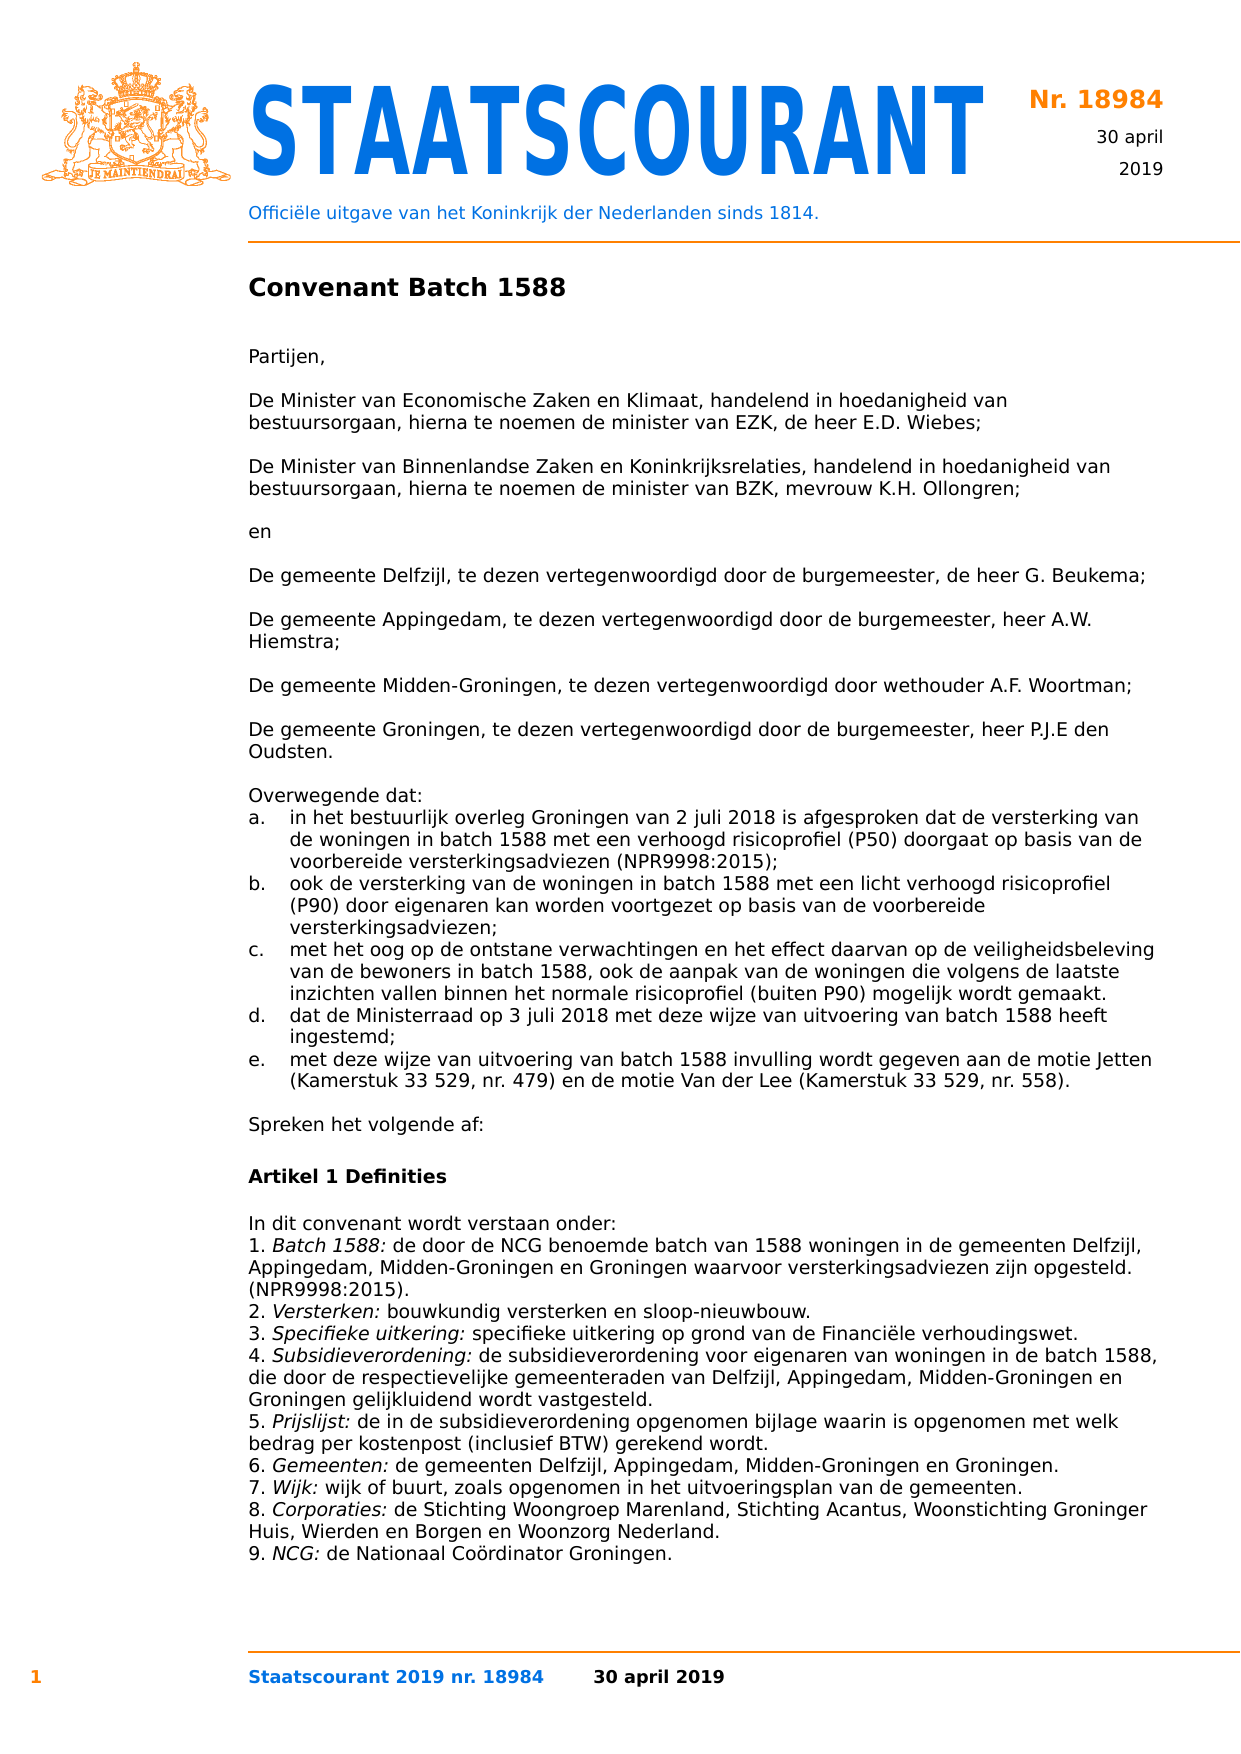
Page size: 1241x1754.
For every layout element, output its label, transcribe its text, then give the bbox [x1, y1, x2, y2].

text De gemeente Groningen, te dezen vertegenwoordigd door de burgemeester, heer P.J.E den Oudsten. [248, 719, 1163, 763]
text In dit convenant wordt verstaan onder: [248, 1213, 1163, 1235]
text De Minister van Economische Zaken en Klimaat, handelend in hoedanigheid van bestuursorgaan, hierna te noemen de minister van EZK, de heer E.D. Wiebes; [248, 390, 1163, 434]
table_cell 30 april [998, 121, 1240, 153]
text en [248, 521, 1163, 543]
text 7. Wijk: wijk of buurt, zoals opgenomen in het uitvoeringsplan van de gemeenten. [248, 1477, 1163, 1499]
text Overwegende dat: [248, 785, 1163, 807]
text De Minister van Binnenlandse Zaken en Koninkrijksrelaties, handelend in hoedanigheid van bestuursorgaan, hierna te noemen de minister van BZK, mevrouw K.H. Ollongren; [248, 456, 1163, 499]
text c. met het oog op de ontstane verwachtingen en het effect daarvan op de veiligheidsbeleving van de bewoners in batch 1588, ook de aanpak van de woningen die volgens de laatste inzichten vallen binnen het normale risicoprofiel (buiten P90) mogelijk wordt gemaakt. [248, 938, 1163, 1004]
table_cell 2019 [998, 153, 1240, 203]
text 8. Corporaties: de Stichting Woongroep Marenland, Stichting Acantus, Woonstichting Groninger Huis, Wierden en Borgen en Woonzorg Nederland. [248, 1499, 1163, 1543]
table_header STAATSCOURANT [248, 62, 998, 203]
text 6. Gemeenten: de gemeenten Delfzijl, Appingedam, Midden-Groningen en Groningen. [248, 1455, 1163, 1477]
table_header [25, 62, 248, 241]
text Spreken het volgende af: [248, 1114, 1163, 1136]
text d. dat de Ministerraad op 3 juli 2018 met deze wijze van uitvoering van batch 1588 heeft ingestemd; [248, 1004, 1163, 1048]
picture [41, 62, 231, 186]
text 9. NCG: de Nationaal Coördinator Groningen. [248, 1543, 1163, 1565]
text a. in het bestuurlijk overleg Groningen van 2 juli 2018 is afgesproken dat de versterking van de woningen in batch 1588 met een verhoogd risicoprofiel (P50) doorgaat op basis van de voorbereide versterkingsadviezen (NPR9998:2015); [248, 807, 1163, 873]
table_header Nr. 18984 [998, 62, 1240, 121]
table_cell Officiële uitgave van het Koninkrijk der Nederlanden sinds 1814. [248, 203, 1240, 241]
text De gemeente Appingedam, te dezen vertegenwoordigd door de burgemeester, heer A.W. Hiemstra; [248, 609, 1163, 653]
text 3. Specifieke uitkering: specifieke uitkering op grond van de Financiële verhoudingswet. [248, 1323, 1163, 1345]
text b. ook de versterking van de woningen in batch 1588 met een licht verhoogd risicoprofiel (P90) door eigenaren kan worden voortgezet op basis van de voorbereide versterkingsadviezen; [248, 873, 1163, 938]
text De gemeente Midden-Groningen, te dezen vertegenwoordigd door wethouder A.F. Woortman; [248, 675, 1163, 697]
text Partijen, [248, 346, 1163, 368]
subtitle Artikel 1 Definities [248, 1166, 1163, 1188]
subtitle Convenant Batch 1588 [248, 273, 1163, 302]
text e. met deze wijze van uitvoering van batch 1588 invulling wordt gegeven aan de motie Jetten (Kamerstuk 33 529, nr. 479) en de motie Van der Lee (Kamerstuk 33 529, nr. 558). [248, 1048, 1163, 1092]
text 1. Batch 1588: de door de NCG benoemde batch van 1588 woningen in de gemeenten Delfzijl, Appingedam, Midden-Groningen en Groningen waarvoor versterkingsadviezen zijn opgesteld. (NPR9998:2015). [248, 1235, 1163, 1301]
text 5. Prijslijst: de in de subsidieverordening opgenomen bijlage waarin is opgenomen met welk bedrag per kostenpost (inclusief BTW) gerekend wordt. [248, 1411, 1163, 1455]
text 4. Subsidieverordening: de subsidieverordening voor eigenaren van woningen in de batch 1588, die door de respectievelijke gemeenteraden van Delfzijl, Appingedam, Midden-Groningen en Groningen gelijkluidend wordt vastgesteld. [248, 1345, 1163, 1411]
text 2. Versterken: bouwkundig versterken en sloop-nieuwbouw. [248, 1301, 1163, 1323]
text De gemeente Delfzijl, te dezen vertegenwoordigd door de burgemeester, de heer G. Beukema; [248, 565, 1163, 587]
